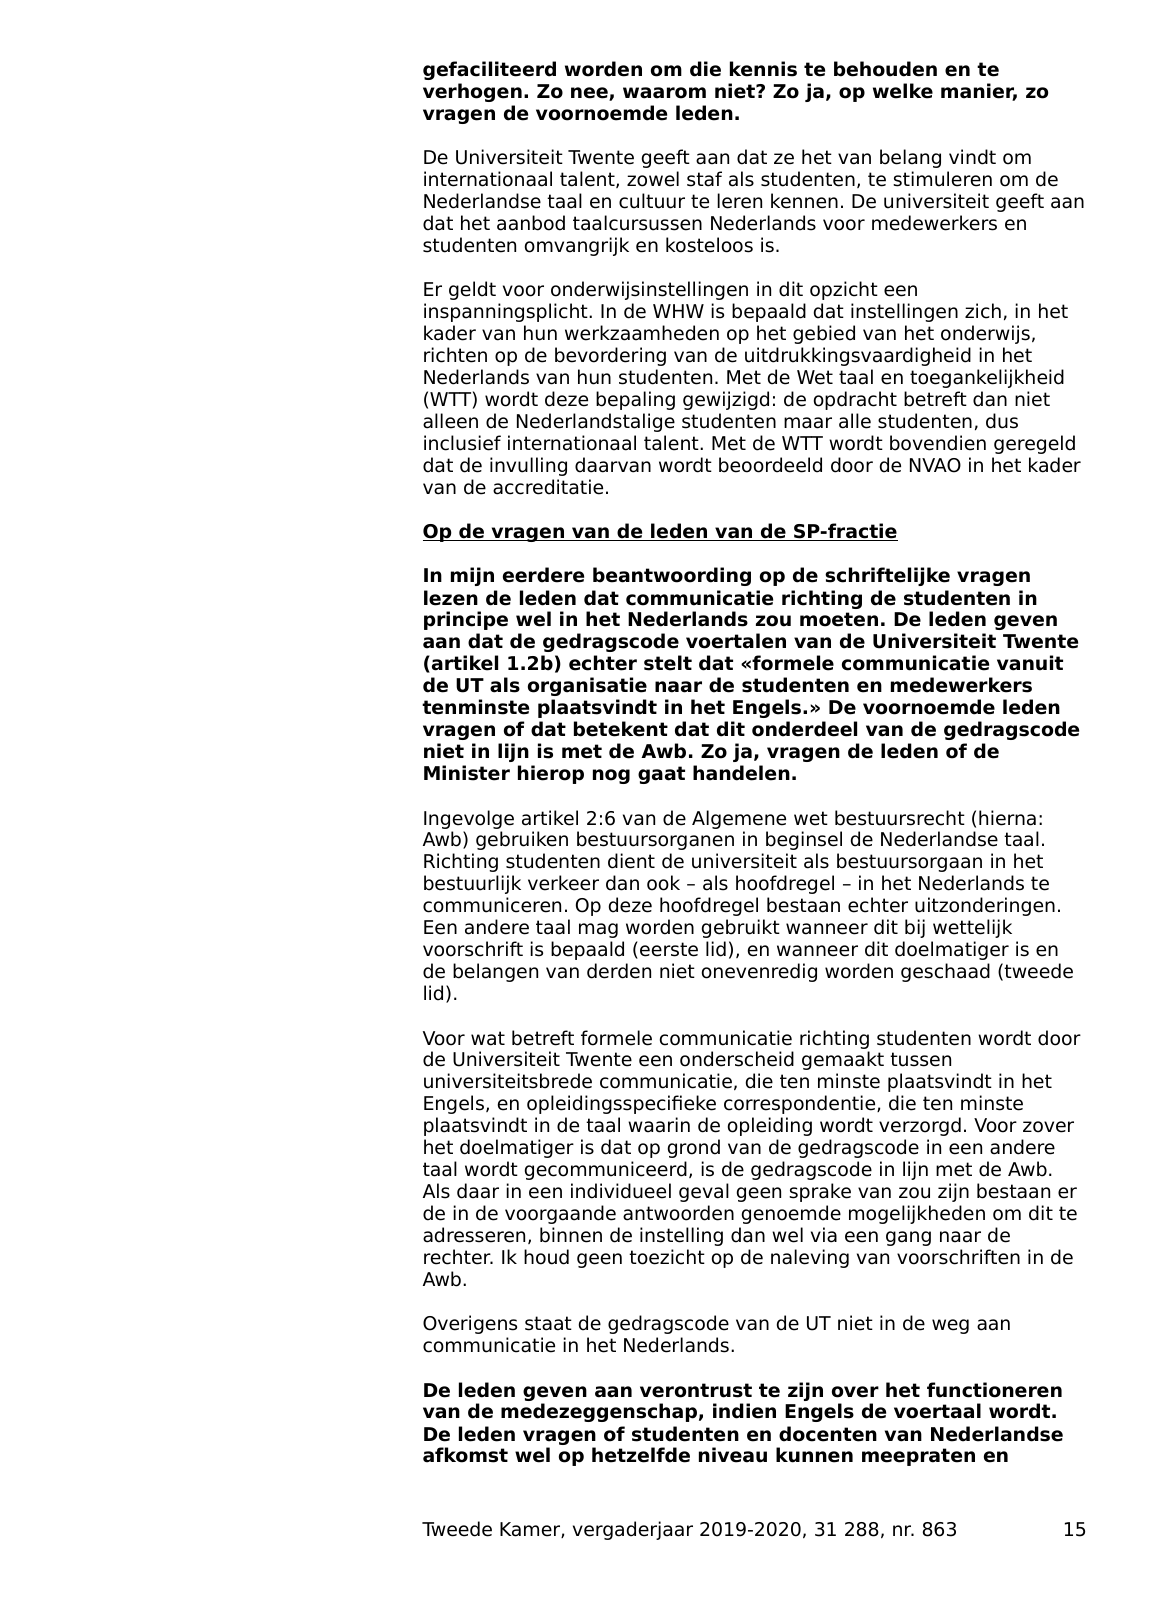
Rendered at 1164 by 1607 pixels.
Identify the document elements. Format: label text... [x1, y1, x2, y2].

text gefaciliteerd worden om die kennis te behouden en te verhogen. Zo nee, waarom niet? Zo ja, op welke manier, zo vragen de voornoemde leden. [422, 59, 1087, 125]
text Er geldt voor onderwijsinstellingen in dit opzicht een inspanningsplicht. In de WHW is bepaald dat instellingen zich, in het kader van hun werkzaamheden op het gebied van het onderwijs, richten op de bevordering van de uitdrukkingsvaardigheid in het Nederlands van hun studenten. Met de Wet taal en toegankelijkheid (WTT) wordt deze bepaling gewijzigd: de opdracht betreft dan niet alleen de Nederlandstalige studenten maar alle studenten, dus inclusief internationaal talent. Met de WTT wordt bovendien geregeld dat de invulling daarvan wordt beoordeeld door de NVAO in het kader van de accreditatie. [422, 279, 1087, 499]
text Ingevolge artikel 2:6 van de Algemene wet bestuursrecht (hierna: Awb) gebruiken bestuursorganen in beginsel de Nederlandse taal. Richting studenten dient de universiteit als bestuursorgaan in het bestuurlijk verkeer dan ook – als hoofdregel – in het Nederlands te communiceren. Op deze hoofdregel bestaan echter uitzonderingen. Een andere taal mag worden gebruikt wanneer dit bij wettelijk voorschrift is bepaald (eerste lid), en wanneer dit doelmatiger is en de belangen van derden niet onevenredig worden geschaad (tweede lid). [422, 807, 1087, 1005]
text Overigens staat de gedragscode van de UT niet in de weg aan communicatie in het Nederlands. [422, 1313, 1087, 1357]
subtitle Op de vragen van de leden van de SP-fractie [422, 521, 1087, 543]
text De leden geven aan verontrust te zijn over het functioneren van de medezeggenschap, indien Engels de voertaal wordt. De leden vragen of studenten en docenten van Nederlandse afkomst wel op hetzelfde niveau kunnen meepraten en [422, 1379, 1087, 1467]
text In mijn eerdere beantwoording op de schriftelijke vragen lezen de leden dat communicatie richting de studenten in principe wel in het Nederlands zou moeten. De leden geven aan dat de gedragscode voertalen van de Universiteit Twente (artikel 1.2b) echter stelt dat «formele communicatie vanuit de UT als organisatie naar de studenten en medewerkers tenminste plaatsvindt in het Engels.» De voornoemde leden vragen of dat betekent dat dit onderdeel van de gedragscode niet in lijn is met de Awb. Zo ja, vragen de leden of de Minister hierop nog gaat handelen. [422, 565, 1087, 785]
text De Universiteit Twente geeft aan dat ze het van belang vindt om internationaal talent, zowel staf als studenten, te stimuleren om de Nederlandse taal en cultuur te leren kennen. De universiteit geeft aan dat het aanbod taalcursussen Nederlands voor medewerkers en studenten omvangrijk en kosteloos is. [422, 147, 1087, 257]
text Voor wat betreft formele communicatie richting studenten wordt door de Universiteit Twente een onderscheid gemaakt tussen universiteitsbrede communicatie, die ten minste plaatsvindt in het Engels, en opleidingsspecifieke correspondentie, die ten minste plaatsvindt in de taal waarin de opleiding wordt verzorgd. Voor zover het doelmatiger is dat op grond van de gedragscode in een andere taal wordt gecommuniceerd, is de gedragscode in lijn met de Awb. Als daar in een individueel geval geen sprake van zou zijn bestaan er de in de voorgaande antwoorden genoemde mogelijkheden om dit te adresseren, binnen de instelling dan wel via een gang naar de rechter. Ik houd geen toezicht op de naleving van voorschriften in de Awb. [422, 1027, 1087, 1291]
